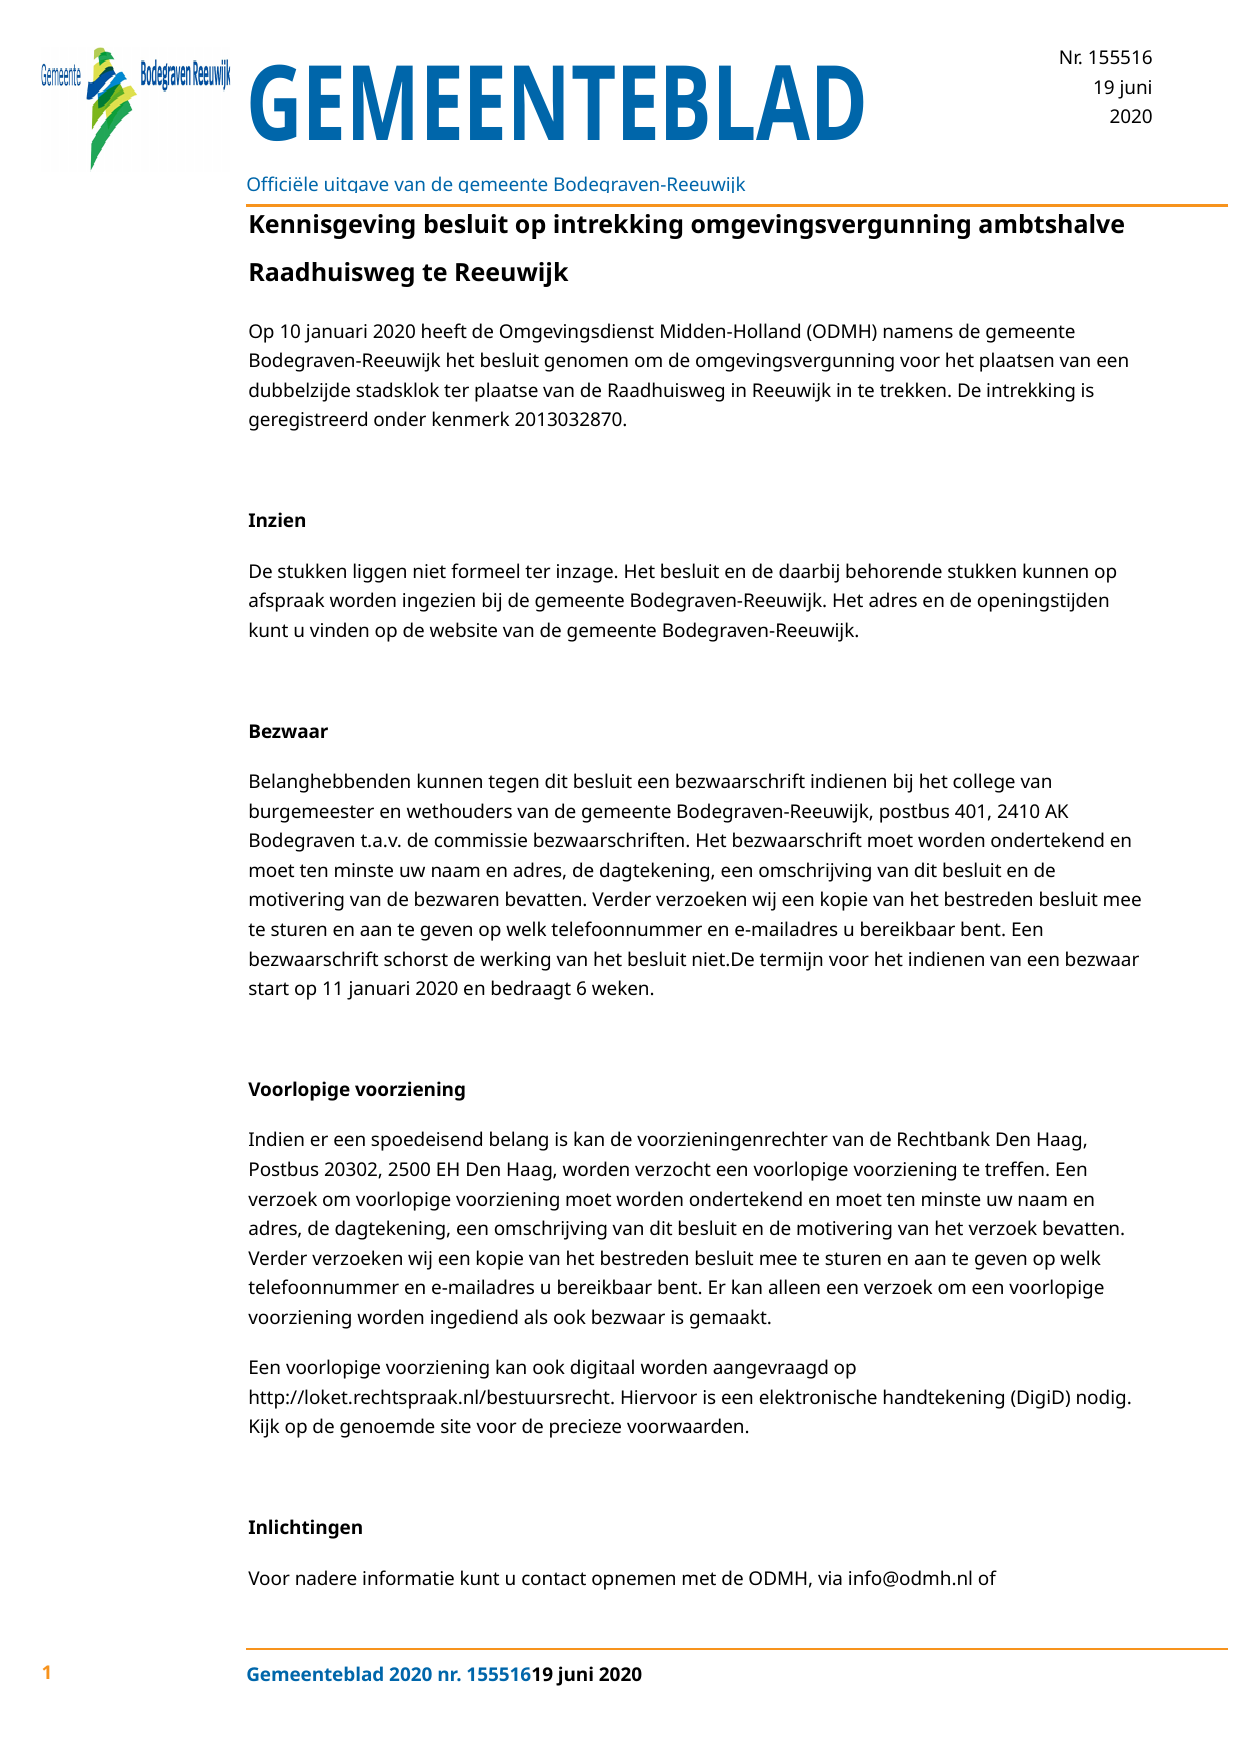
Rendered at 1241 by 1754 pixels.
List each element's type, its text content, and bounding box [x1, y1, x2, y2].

text Voor nadere informatie kunt u contact opnemen met de ODMH, via info@odmh.nl of [248, 1565, 1152, 1591]
text Op 10 januari 2020 heeft de Omgevingsdienst Midden-Holland (ODMH) namens de gemeente Bodegraven-Reeuwijk het besluit genomen om de omgevingsvergunning voor het plaatsen van een dubbelzijde stadsklok ter plaatse van de Raadhuisweg in Reeuwijk in te trekken. De intrekking is geregistreerd onder kenmerk 2013032870. [248, 318, 1152, 432]
picture [41, 47, 231, 172]
text De stukken liggen niet formeel ter inzage. Het besluit en de daarbij behorende stukken kunnen op afspraak worden ingezien bij de gemeente Bodegraven-Reeuwijk. Het adres en de openingstijden kunt u vinden op de website van de gemeente Bodegraven-Reeuwijk. [248, 558, 1152, 643]
text Inzien [248, 507, 1152, 533]
text Kennisgeving besluit op intrekking omgevingsvergunning ambtshalve Raadhuisweg te Reeuwijk [248, 207, 1152, 288]
text Indien er een spoedeisend belang is kan de voorzieningenrechter van de Rechtbank Den Haag, Postbus 20302, 2500 EH Den Haag, worden verzocht een voorlopige voorziening te treffen. Een verzoek om voorlopige voorziening moet worden ondertekend en moet ten minste uw naam en adres, de dagtekening, een omschrijving van dit besluit en de motivering van het verzoek bevatten. Verder verzoeken wij een kopie van het bestreden besluit mee te sturen en aan te geven op welk telefoonnummer en e-mailadres u bereikbaar bent. Er kan alleen een verzoek om een voorlopige voorziening worden ingediend als ook bezwaar is gemaakt. [248, 1127, 1152, 1330]
text Belanghebbenden kunnen tegen dit besluit een bezwaarschrift indienen bij het college van burgemeester en wethouders van de gemeente Bodegraven-Reeuwijk, postbus 401, 2410 AK Bodegraven t.a.v. de commissie bezwaarschriften. Het bezwaarschrift moet worden ondertekend en moet ten minste uw naam en adres, de dagtekening, een omschrijving van dit besluit en de motivering van de bezwaren bevatten. Verder verzoeken wij een kopie van het bestreden besluit mee te sturen en aan te geven op welk telefoonnummer en e-mailadres u bereikbaar bent. Een bezwaarschrift schorst de werking van het besluit niet.De termijn voor het indienen van een bezwaar start op 11 januari 2020 en bedraagt 6 weken. [248, 768, 1152, 1001]
text Bezwaar [248, 718, 1152, 744]
text Inlichtingen [248, 1514, 1152, 1540]
text Een voorlopige voorziening kan ook digitaal worden aangevraagd op http://loket.rechtspraak.nl/bestuursrecht. Hiervoor is een elektronische handtekening (DigiD) nodig. Kijk op de genoemde site voor de precieze voorwaarden. [248, 1354, 1152, 1439]
text Voorlopige voorziening [248, 1076, 1152, 1102]
